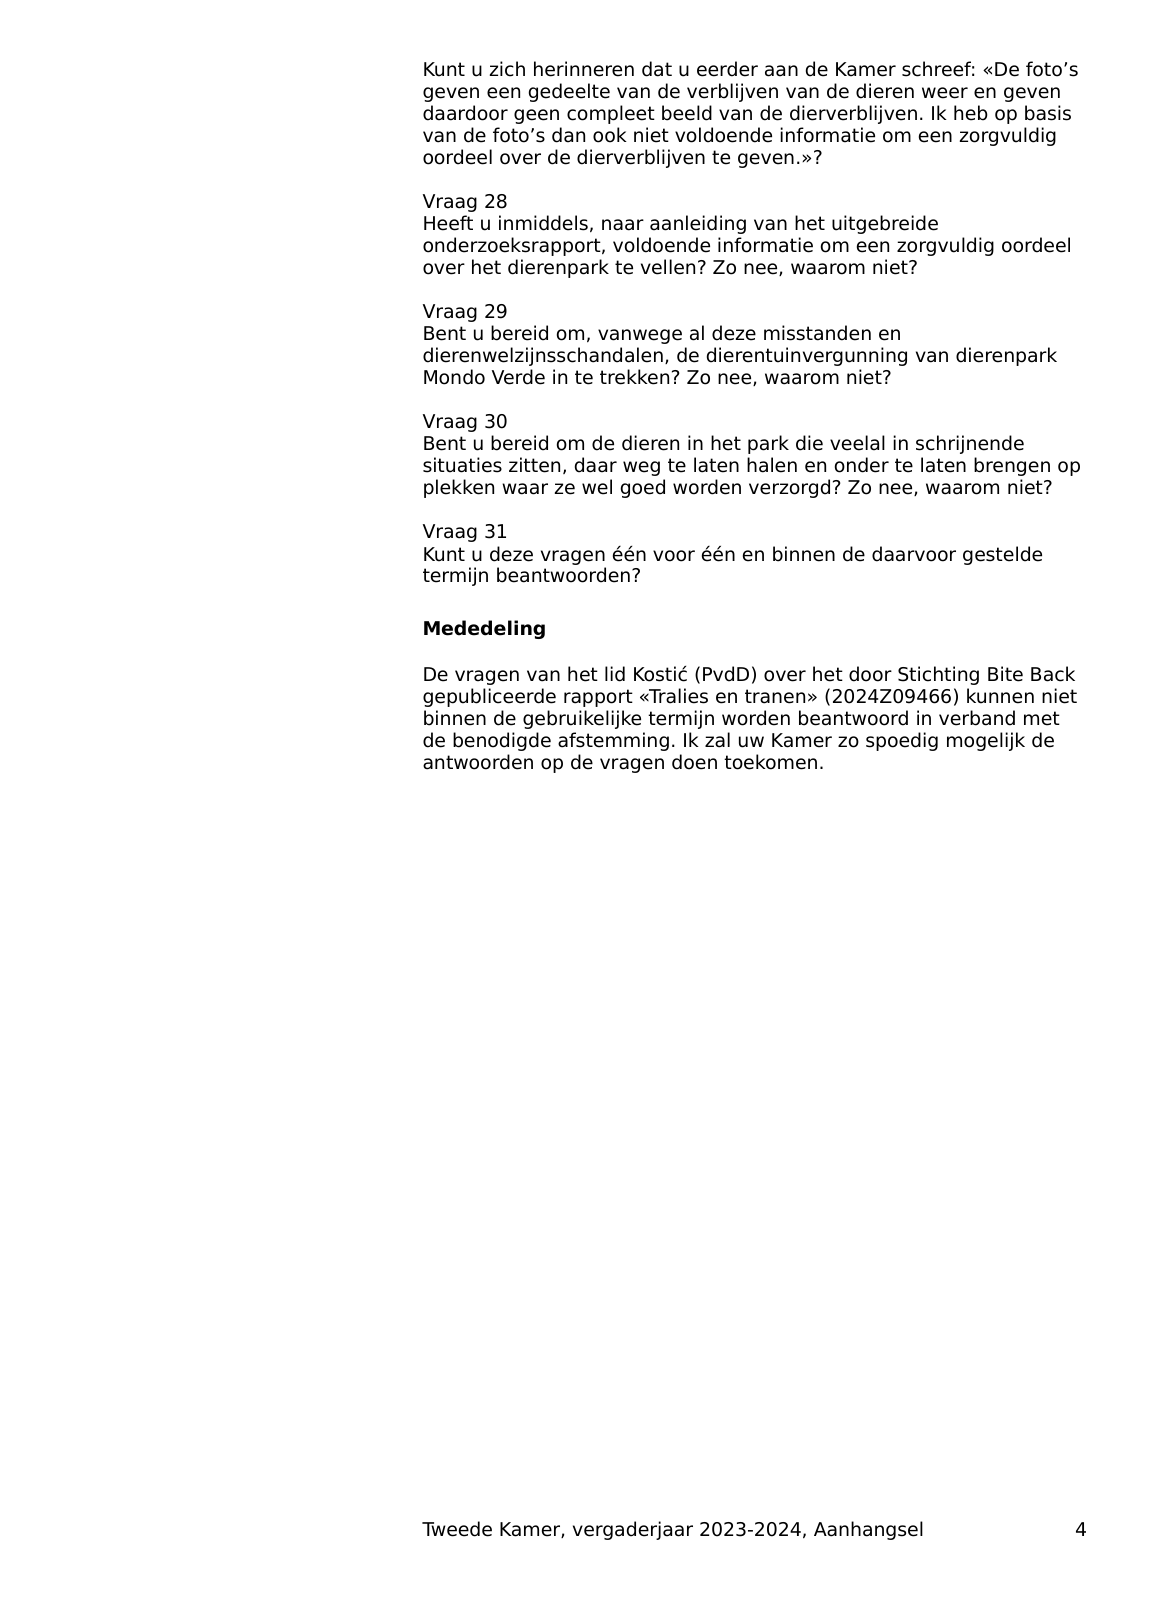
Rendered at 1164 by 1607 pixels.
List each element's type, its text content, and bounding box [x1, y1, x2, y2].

text Kunt u zich herinneren dat u eerder aan de Kamer schreef: «De foto’s geven een gedeelte van de verblijven van de dieren weer en geven daardoor geen compleet beeld van de dierverblijven. Ik heb op basis van de foto’s dan ook niet voldoende informatie om een zorgvuldig oordeel over de dierverblijven te geven.»? [422, 59, 1087, 169]
text De vragen van het lid Kostić (PvdD) over het door Stichting Bite Back gepubliceerde rapport «Tralies en tranen» (2024Z09466) kunnen niet binnen de gebruikelijke termijn worden beantwoord in verband met de benodigde afstemming. Ik zal uw Kamer zo spoedig mogelijk de antwoorden op de vragen doen toekomen. [422, 664, 1087, 774]
text Vraag 30 [422, 411, 1087, 433]
text Vraag 28 [422, 191, 1087, 213]
text Kunt u deze vragen één voor één en binnen de daarvoor gestelde termijn beantwoorden? [422, 543, 1087, 587]
text Bent u bereid om de dieren in het park die veelal in schrijnende situaties zitten, daar weg te laten halen en onder te laten brengen op plekken waar ze wel goed worden verzorgd? Zo nee, waarom niet? [422, 433, 1087, 499]
subtitle Mededeling [422, 617, 1087, 639]
text Bent u bereid om, vanwege al deze misstanden en dierenwelzijnsschandalen, de dierentuinvergunning van dierenpark Mondo Verde in te trekken? Zo nee, waarom niet? [422, 323, 1087, 389]
text Vraag 29 [422, 301, 1087, 323]
text Heeft u inmiddels, naar aanleiding van het uitgebreide onderzoeksrapport, voldoende informatie om een zorgvuldig oordeel over het dierenpark te vellen? Zo nee, waarom niet? [422, 213, 1087, 279]
text Vraag 31 [422, 521, 1087, 543]
